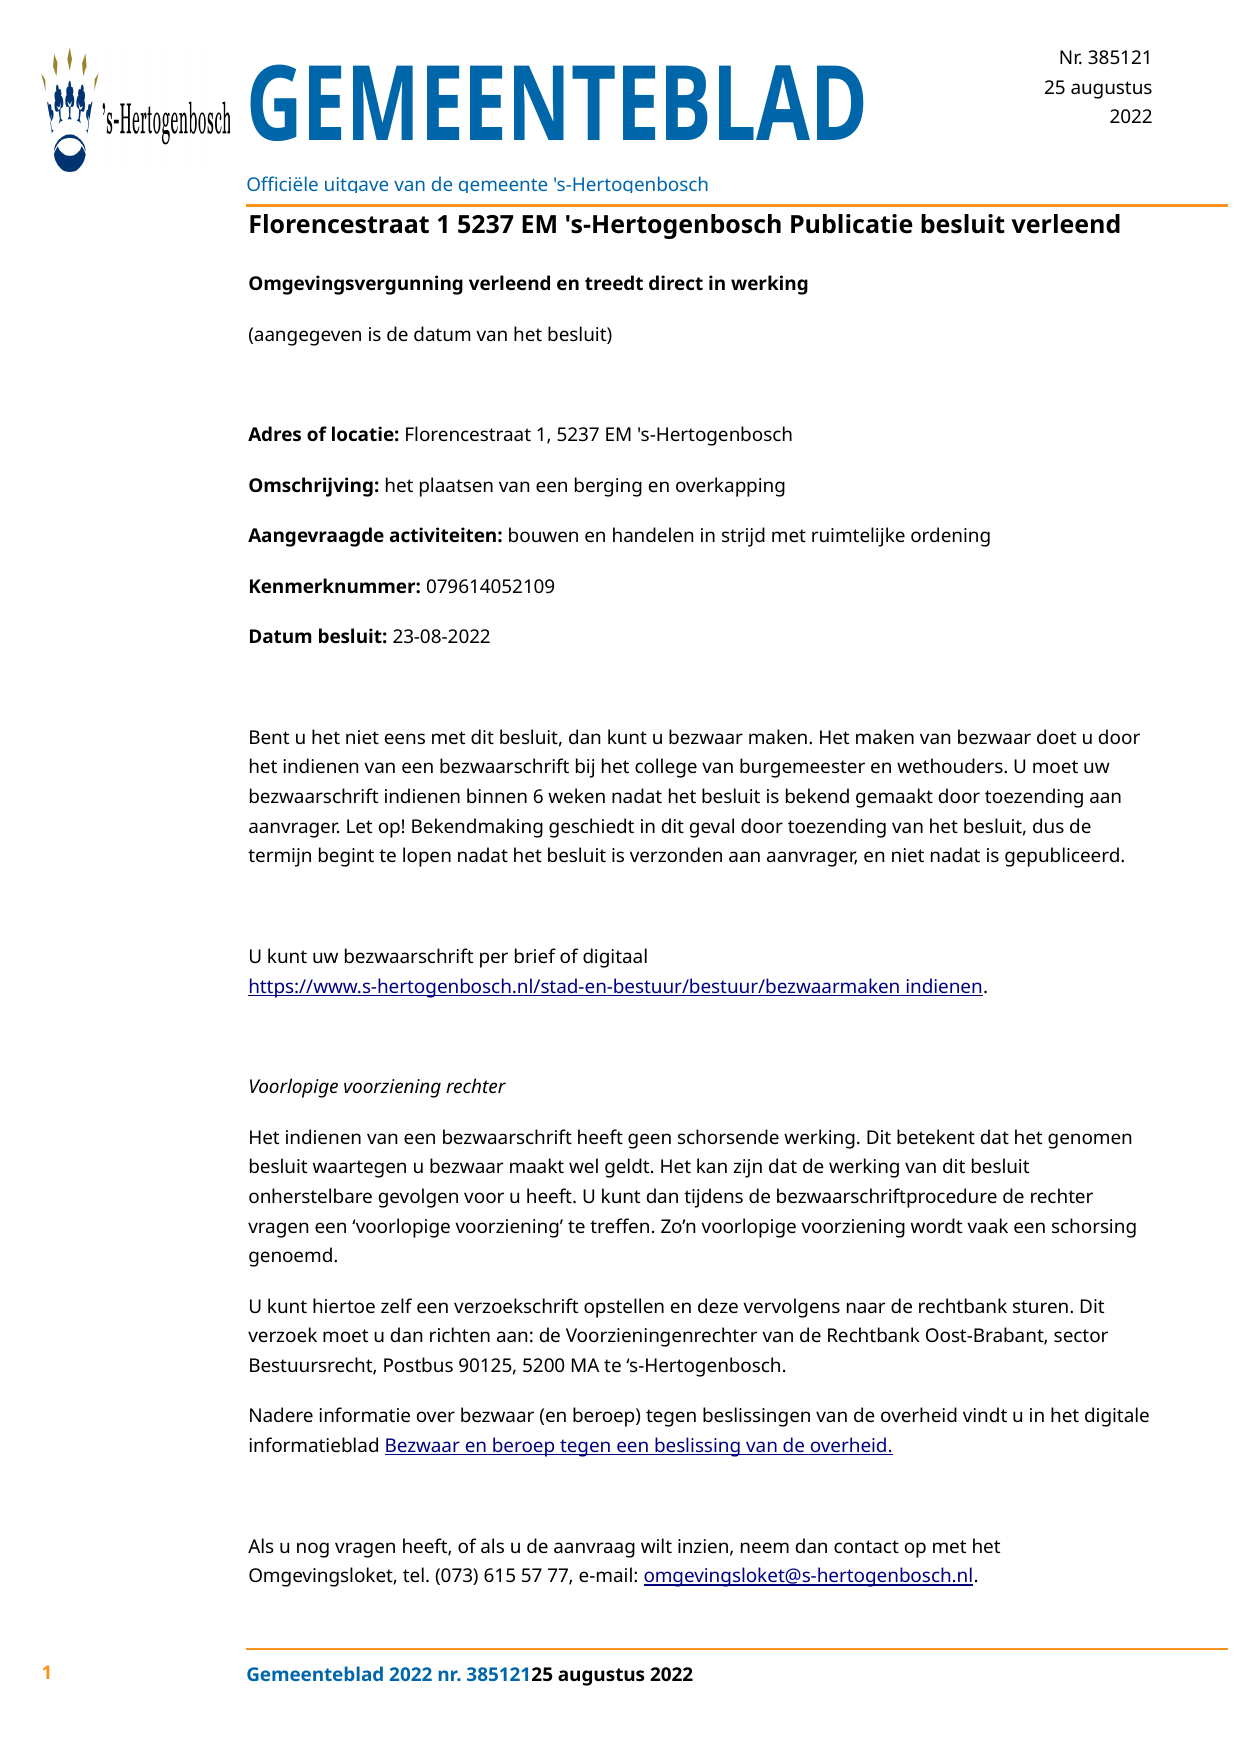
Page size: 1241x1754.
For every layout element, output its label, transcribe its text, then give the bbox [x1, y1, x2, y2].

text Kenmerknummer: 079614052109 [248, 573, 1152, 598]
text Omschrijving: het plaatsen van een berging en overkapping [248, 472, 1152, 498]
text (aangegeven is de datum van het besluit) [248, 321, 1152, 346]
text Datum besluit: 23-08-2022 [248, 623, 1152, 649]
text Aangevraagde activiteiten: bouwen en handelen in strijd met ruimtelijke ordening [248, 522, 1152, 548]
text Omgevingsvergunning verleend en treedt direct in werking [248, 270, 1152, 296]
text Het indienen van een bezwaarschrift heeft geen schorsende werking. Dit betekent dat het genomen besluit waartegen u bezwaar maakt wel geldt. Het kan zijn dat de werking van dit besluit onherstelbare gevolgen voor u heeft. U kunt dan tijdens de bezwaarschriftprocedure de rechter vragen een ‘voorlopige voorziening’ te treffen. Zo’n voorlopige voorziening wordt vaak een schorsing genoemd. [248, 1124, 1152, 1268]
text Bent u het niet eens met dit besluit, dan kunt u bezwaar maken. Het maken van bezwaar doet u door het indienen van een bezwaarschrift bij het college van burgemeester en wethouders. U moet uw bezwaarschrift indienen binnen 6 weken nadat het besluit is bekend gemaakt door toezending aan aanvrager. Let op! Bekendmaking geschiedt in dit geval door toezending van het besluit, dus de termijn begint te lopen nadat het besluit is verzonden aan aanvrager, en niet nadat is gepubliceerd. [248, 724, 1152, 868]
text Adres of locatie: Florencestraat 1, 5237 EM 's-Hertogenbosch [248, 422, 1152, 447]
text Nadere informatie over bezwaar (en beroep) tegen beslissingen van de overheid vindt u in het digitale informatieblad Bezwaar en beroep tegen een beslissing van de overheid. [248, 1402, 1152, 1458]
text U kunt uw bezwaarschrift per brief of digitaal https://www.s-hertogenbosch.nl/stad-en-bestuur/bestuur/bezwaarmaken indienen. [248, 943, 1152, 998]
text Als u nog vragen heeft, of als u de aanvraag wilt inzien, neem dan contact op met het Omgevingsloket, tel. (073) 615 57 77, e-mail: omgevingsloket@s-hertogenbosch.nl. [248, 1533, 1152, 1588]
picture [41, 47, 231, 172]
text Voorlopige voorziening rechter [248, 1074, 1152, 1099]
text U kunt hiertoe zelf een verzoekschrift opstellen en deze vervolgens naar de rechtbank sturen. Dit verzoek moet u dan richten aan: de Voorzieningenrechter van de Rechtbank Oost-Brabant, sector Bestuursrecht, Postbus 90125, 5200 MA te ‘s-Hertogenbosch. [248, 1293, 1152, 1378]
text Florencestraat 1 5237 EM 's-Hertogenbosch Publicatie besluit verleend [248, 207, 1152, 241]
